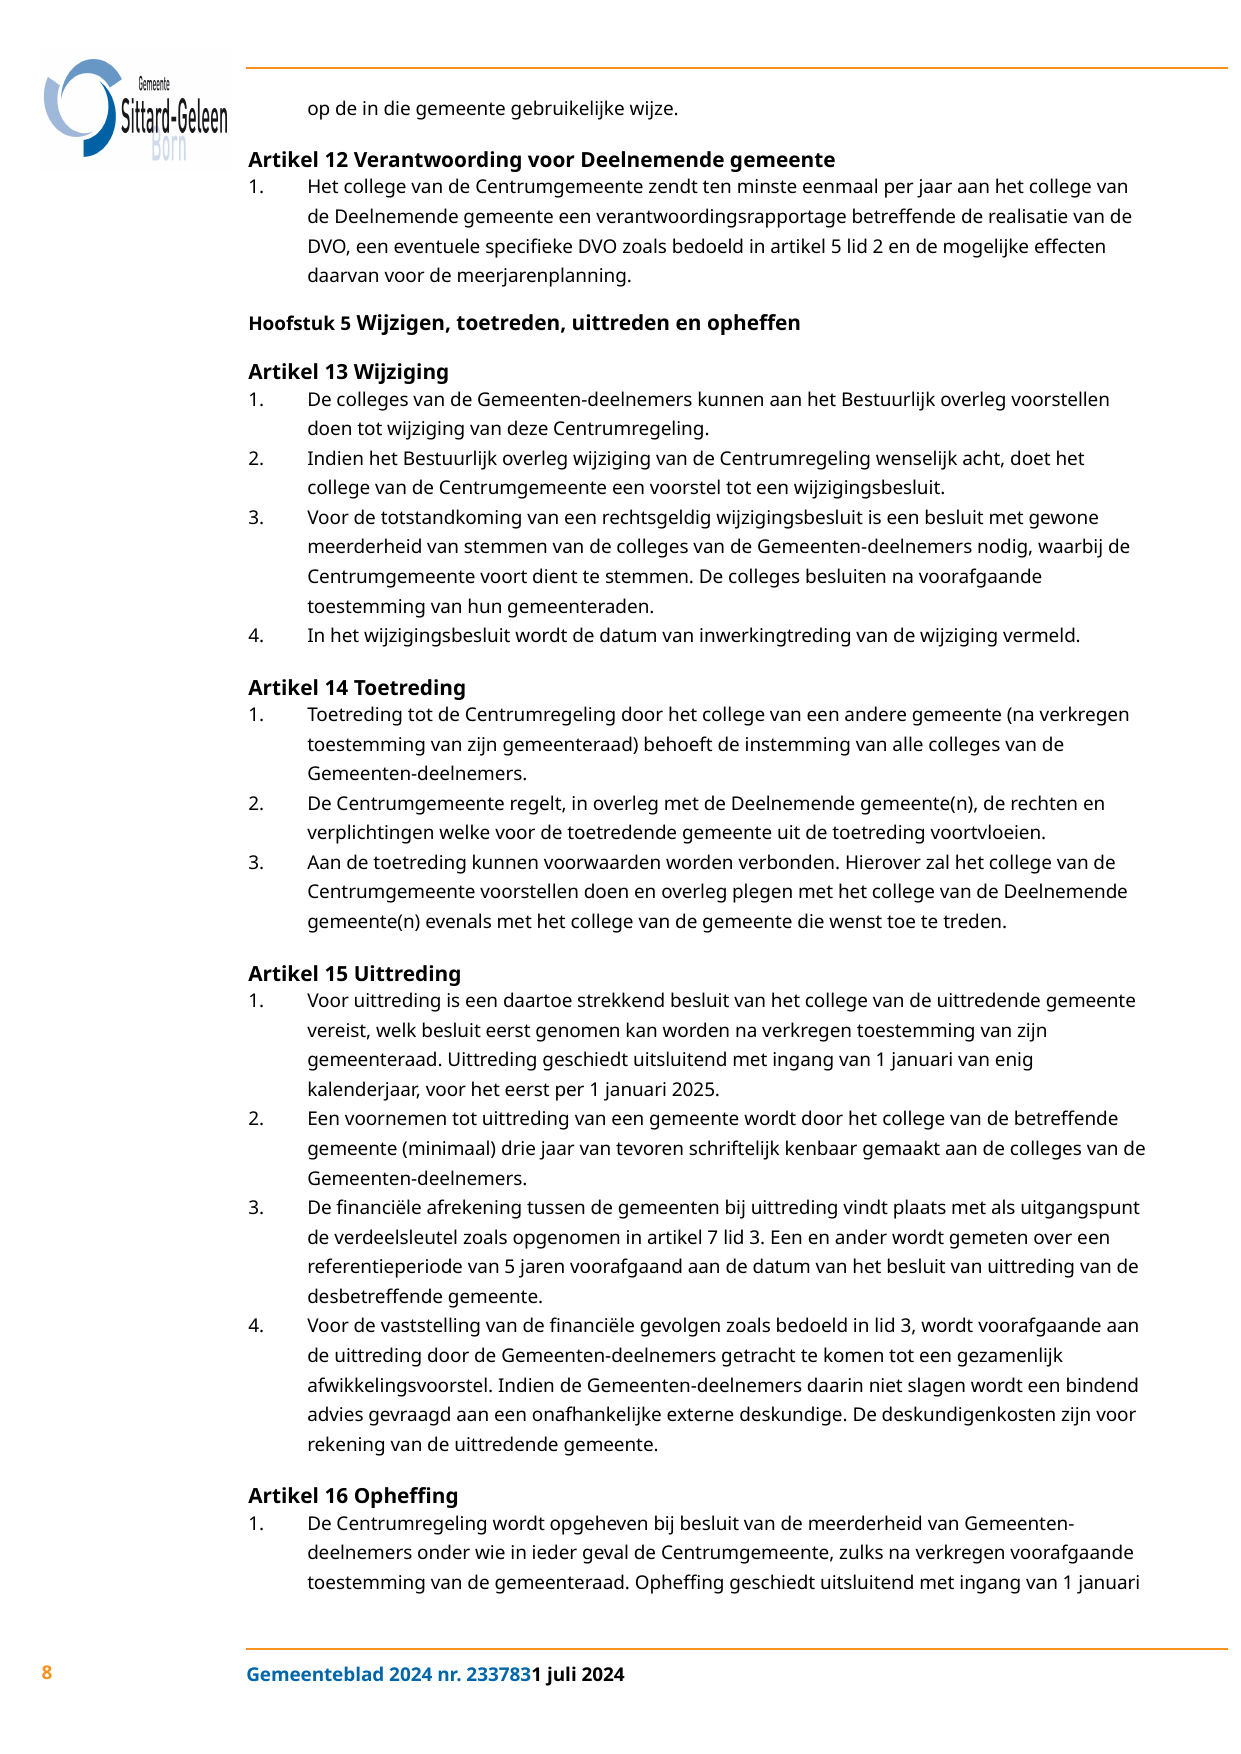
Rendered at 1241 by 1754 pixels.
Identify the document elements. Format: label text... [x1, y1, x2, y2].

text Artikel 12 Verantwoording voor Deelnemende gemeente [248, 145, 1152, 174]
list op de in die gemeente gebruikelijke wijze. [248, 95, 1152, 121]
list In het wijzigingsbesluit wordt de datum van inwerkingtreding van de wijziging vermeld. [248, 622, 1152, 648]
picture [41, 47, 231, 172]
list De Centrumregeling wordt opgeheven bij besluit van de meerderheid van Gemeenten-deelnemers onder wie in ieder geval de Centrumgemeente, zulks na verkregen voorafgaande toestemming van de gemeenteraad. Opheffing geschiedt uitsluitend met ingang van 1 januari [248, 1510, 1152, 1595]
list Voor de vaststelling van de financiële gevolgen zoals bedoeld in lid 3, wordt voorafgaande aan de uittreding door de Gemeenten-deelnemers getracht te komen tot een gezamenlijk afwikkelingsvoorstel. Indien de Gemeenten-deelnemers daarin niet slagen wordt een bindend advies gevraagd aan een onafhankelijke externe deskundige. De deskundigenkosten zijn voor rekening van de uittredende gemeente. [248, 1313, 1152, 1457]
list De colleges van de Gemeenten-deelnemers kunnen aan het Bestuurlijk overleg voorstellen doen tot wijziging van deze Centrumregeling. [248, 386, 1152, 441]
list De financiële afrekening tussen de gemeenten bij uittreding vindt plaats met als uitgangspunt de verdeelsleutel zoals opgenomen in artikel 7 lid 3. Een en ander wordt gemeten over een referentieperiode van 5 jaren voorafgaand aan de datum van het besluit van uittreding van de desbetreffende gemeente. [248, 1194, 1152, 1309]
list De Centrumgemeente regelt, in overleg met de Deelnemende gemeente(n), de rechten en verplichtingen welke voor de toetredende gemeente uit de toetreding voortvloeien. [248, 790, 1152, 845]
list Voor de totstandkoming van een rechtsgeldig wijzigingsbesluit is een besluit met gewone meerderheid van stemmen van de colleges van de Gemeenten-deelnemers nodig, waarbij de Centrumgemeente voort dient te stemmen. De colleges besluiten na voorafgaande toestemming van hun gemeenteraden. [248, 504, 1152, 618]
list Een voornemen tot uittreding van een gemeente wordt door het college van de betreffende gemeente (minimaal) drie jaar van tevoren schriftelijk kenbaar gemaakt aan de colleges van de Gemeenten-deelnemers. [248, 1106, 1152, 1190]
text Hoofstuk 5 Wijzigen, toetreden, uittreden en opheffen [248, 308, 1152, 336]
list Voor uittreding is een daartoe strekkend besluit van het college van de uittredende gemeente vereist, welk besluit eerst genomen kan worden na verkregen toestemming van zijn gemeenteraad. Uittreding geschiedt uitsluitend met ingang van 1 januari van enig kalenderjaar, voor het eerst per 1 januari 2025. [248, 987, 1152, 1102]
text Artikel 13 Wijziging [248, 357, 1152, 386]
text Artikel 15 Uittreding [248, 959, 1152, 987]
list Aan de toetreding kunnen voorwaarden worden verbonden. Hierover zal het college van de Centrumgemeente voorstellen doen en overleg plegen met het college van de Deelnemende gemeente(n) evenals met het college van de gemeente die wenst toe te treden. [248, 849, 1152, 934]
text Artikel 16 Opheffing [248, 1481, 1152, 1510]
list Het college van de Centrumgemeente zendt ten minste eenmaal per jaar aan het college van de Deelnemende gemeente een verantwoordingsrapportage betreffende de realisatie van de DVO, een eventuele specifieke DVO zoals bedoeld in artikel 5 lid 2 en de mogelijke effecten daarvan voor de meerjarenplanning. [248, 174, 1152, 288]
text Artikel 14 Toetreding [248, 673, 1152, 701]
list Toetreding tot de Centrumregeling door het college van een andere gemeente (na verkregen toestemming van zijn gemeenteraad) behoeft de instemming van alle colleges van de Gemeenten-deelnemers. [248, 701, 1152, 786]
list Indien het Bestuurlijk overleg wijziging van de Centrumregeling wenselijk acht, doet het college van de Centrumgemeente een voorstel tot een wijzigingsbesluit. [248, 445, 1152, 500]
